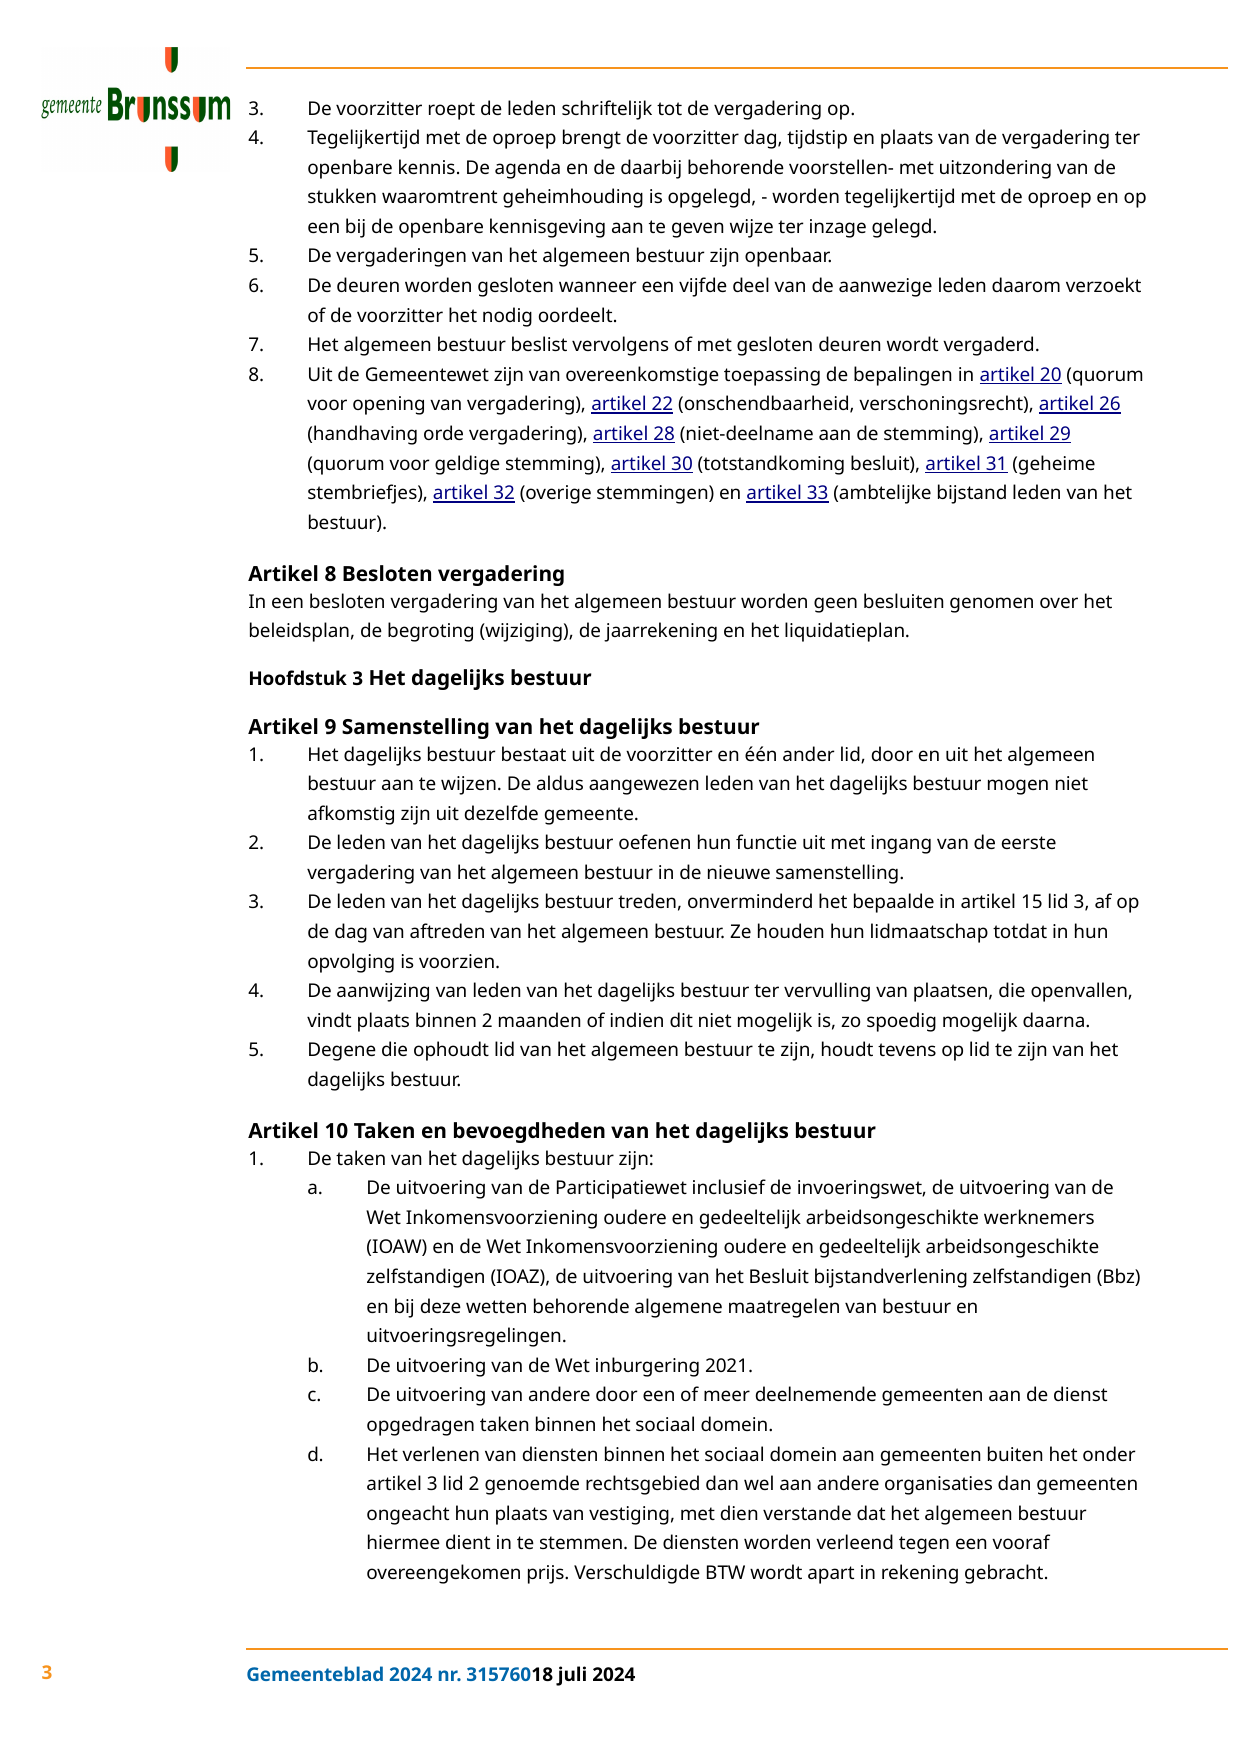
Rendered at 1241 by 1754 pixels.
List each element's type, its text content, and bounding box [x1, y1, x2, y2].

list Uit de Gemeentewet zijn van overeenkomstige toepassing de bepalingen in artikel 20 (quorum voor opening van vergadering), artikel 22 (onschendbaarheid, verschoningsrecht), artikel 26 (handhaving orde vergadering), artikel 28 (niet-deelname aan de stemming), artikel 29 (quorum voor geldige stemming), artikel 30 (totstandkoming besluit), artikel 31 (geheime stembriefjes), artikel 32 (overige stemmingen) en artikel 33 (ambtelijke bijstand leden van het bestuur). [248, 361, 1152, 535]
list De uitvoering van de Wet inburgering 2021. [307, 1352, 1152, 1378]
list De taken van het dagelijks bestuur zijn: [248, 1145, 1152, 1171]
list De aanwijzing van leden van het dagelijks bestuur ter vervulling van plaatsen, die openvallen, vindt plaats binnen 2 maanden of indien dit niet mogelijk is, zo spoedig mogelijk daarna. [248, 977, 1152, 1033]
list De leden van het dagelijks bestuur oefenen hun functie uit met ingang van de eerste vergadering van het algemeen bestuur in de nieuwe samenstelling. [248, 829, 1152, 885]
text Hoofdstuk 3 Het dagelijks bestuur [248, 663, 1152, 691]
list De uitvoering van andere door een of meer deelnemende gemeenten aan de dienst opgedragen taken binnen het sociaal domein. [307, 1382, 1152, 1437]
list De vergaderingen van het algemeen bestuur zijn openbaar. [248, 243, 1152, 268]
list De uitvoering van de Participatiewet inclusief de invoeringswet, de uitvoering van de Wet Inkomensvoorziening oudere en gedeeltelijk arbeidsongeschikte werknemers (IOAW) en de Wet Inkomensvoorziening oudere en gedeeltelijk arbeidsongeschikte zelfstandigen (IOAZ), de uitvoering van het Besluit bijstandverlening zelfstandigen (Bbz) en bij deze wetten behorende algemene maatregelen van bestuur en uitvoeringsregelingen. [307, 1174, 1152, 1348]
list Het verlenen van diensten binnen het sociaal domein aan gemeenten buiten het onder artikel 3 lid 2 genoemde rechtsgebied dan wel aan andere organisaties dan gemeenten ongeacht hun plaats van vestiging, met dien verstande dat het algemeen bestuur hiermee dient in te stemmen. De diensten worden verleend tegen een vooraf overeengekomen prijs. Verschuldigde BTW wordt apart in rekening gebracht. [307, 1441, 1152, 1585]
list De leden van het dagelijks bestuur treden, onverminderd het bepaalde in artikel 15 lid 3, af op de dag van aftreden van het algemeen bestuur. Ze houden hun lidmaatschap totdat in hun opvolging is voorzien. [248, 889, 1152, 973]
list Degene die ophoudt lid van het algemeen bestuur te zijn, houdt tevens op lid te zijn van het dagelijks bestuur. [248, 1037, 1152, 1092]
text In een besloten vergadering van het algemeen bestuur worden geen besluiten genomen over het beleidsplan, de begroting (wijziging), de jaarrekening en het liquidatieplan. [248, 588, 1152, 643]
list De voorzitter roept de leden schriftelijk tot de vergadering op. [248, 95, 1152, 121]
list Tegelijkertijd met de oproep brengt de voorzitter dag, tijdstip en plaats van de vergadering ter openbare kennis. De agenda en de daarbij behorende voorstellen- met uitzondering van de stukken waaromtrent geheimhouding is opgelegd, - worden tegelijkertijd met de oproep en op een bij de openbare kennisgeving aan te geven wijze ter inzage gelegd. [248, 124, 1152, 239]
text Artikel 9 Samenstelling van het dagelijks bestuur [248, 712, 1152, 741]
picture [41, 47, 231, 172]
list Het algemeen bestuur beslist vervolgens of met gesloten deuren wordt vergaderd. [248, 331, 1152, 357]
text Artikel 8 Besloten vergadering [248, 559, 1152, 588]
list Het dagelijks bestuur bestaat uit de voorzitter en één ander lid, door en uit het algemeen bestuur aan te wijzen. De aldus aangewezen leden van het dagelijks bestuur mogen niet afkomstig zijn uit dezelfde gemeente. [248, 741, 1152, 826]
list De deuren worden gesloten wanneer een vijfde deel van de aanwezige leden daarom verzoekt of de voorzitter het nodig oordeelt. [248, 272, 1152, 328]
text Artikel 10 Taken en bevoegdheden van het dagelijks bestuur [248, 1117, 1152, 1145]
